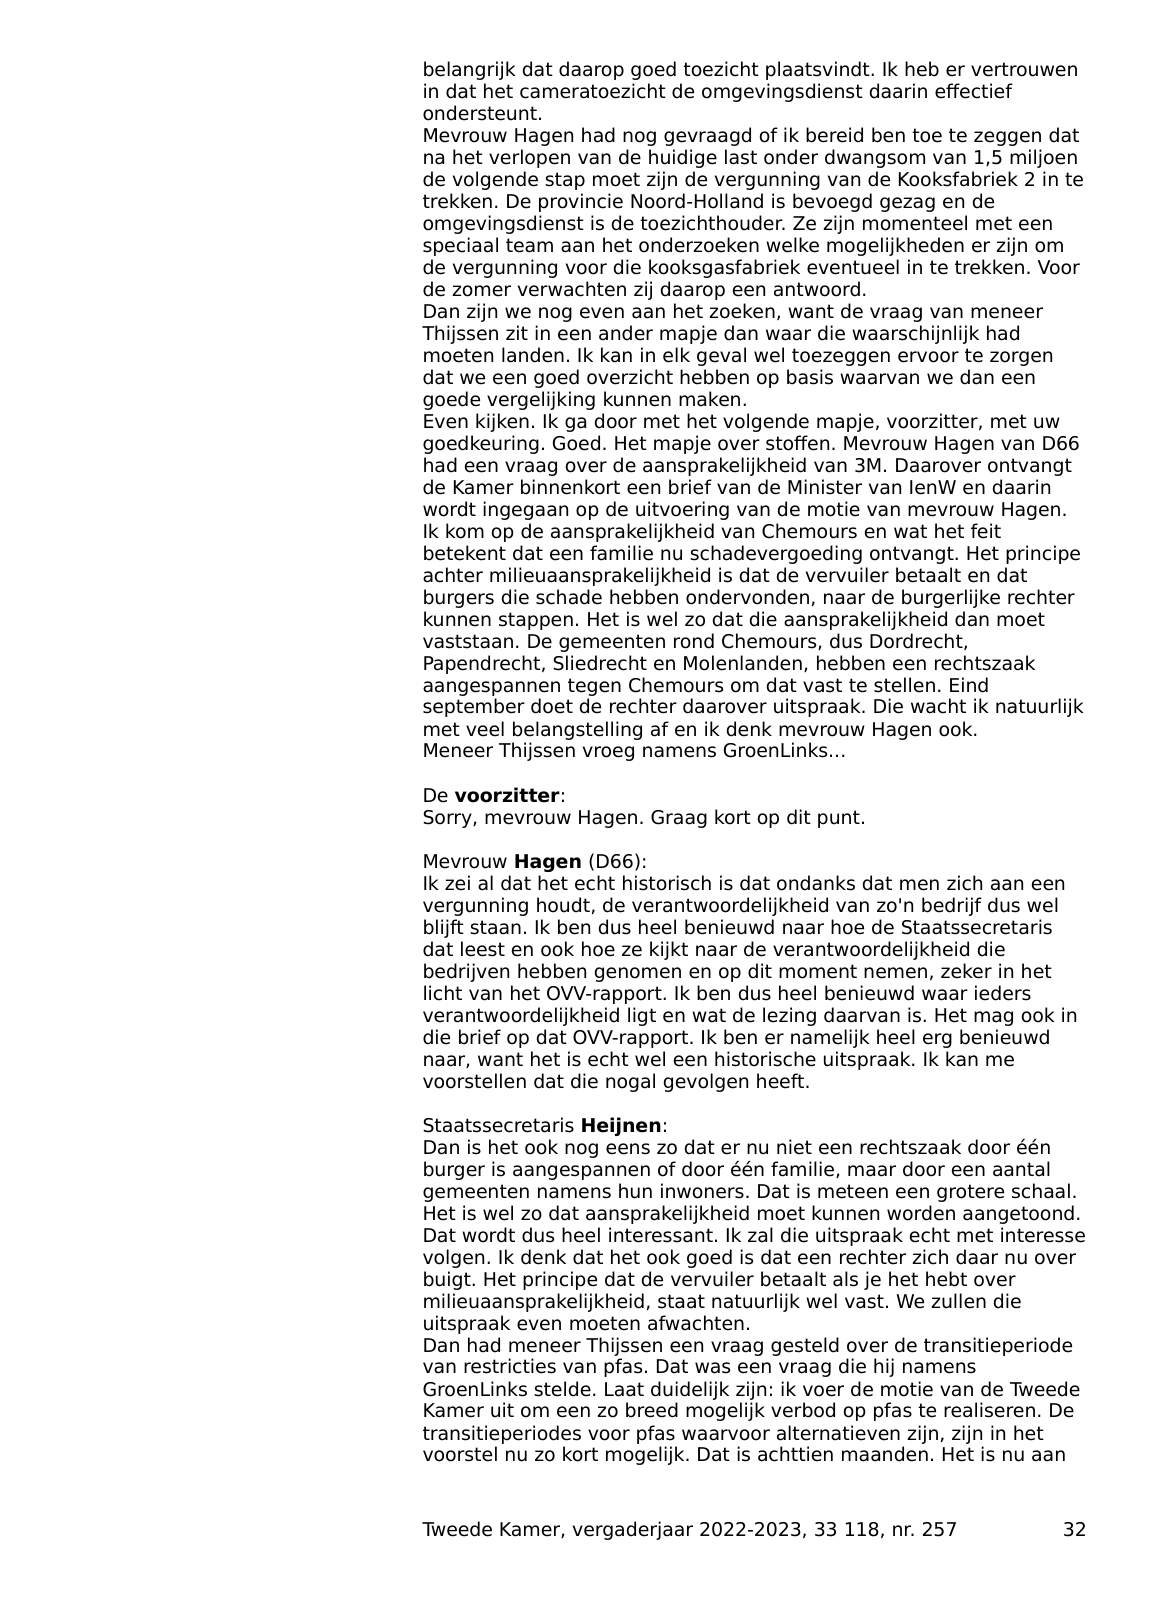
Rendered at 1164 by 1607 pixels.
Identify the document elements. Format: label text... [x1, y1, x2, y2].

text Mevrouw Hagen had nog gevraagd of ik bereid ben toe te zeggen dat na het verlopen van de huidige last onder dwangsom van 1,5 miljoen de volgende stap moet zijn de vergunning van de Kooksfabriek 2 in te trekken. De provincie Noord-Holland is bevoegd gezag en de omgevingsdienst is de toezichthouder. Ze zijn momenteel met een speciaal team aan het onderzoeken welke mogelijkheden er zijn om de vergunning voor die kooksgasfabriek eventueel in te trekken. Voor de zomer verwachten zij daarop een antwoord. [422, 125, 1087, 301]
text belangrijk dat daarop goed toezicht plaatsvindt. Ik heb er vertrouwen in dat het cameratoezicht de omgevingsdienst daarin effectief ondersteunt. [422, 59, 1087, 125]
text Sorry, mevrouw Hagen. Graag kort op dit punt. [422, 807, 1087, 828]
text Dan is het ook nog eens zo dat er nu niet een rechtszaak door één burger is aangespannen of door één familie, maar door een aantal gemeenten namens hun inwoners. Dat is meteen een grotere schaal. Het is wel zo dat aansprakelijkheid moet kunnen worden aangetoond. Dat wordt dus heel interessant. Ik zal die uitspraak echt met interesse volgen. Ik denk dat het ook goed is dat een rechter zich daar nu over buigt. Het principe dat de vervuiler betaalt als je het hebt over milieuaansprakelijkheid, staat natuurlijk wel vast. We zullen die uitspraak even moeten afwachten. [422, 1137, 1087, 1334]
text Meneer Thijssen vroeg namens GroenLinks... [422, 740, 1087, 762]
text Even kijken. Ik ga door met het volgende mapje, voorzitter, met uw goedkeuring. Goed. Het mapje over stoffen. Mevrouw Hagen van D66 had een vraag over de aansprakelijkheid van 3M. Daarover ontvangt de Kamer binnenkort een brief van de Minister van IenW en daarin wordt ingegaan op de uitvoering van de motie van mevrouw Hagen. [422, 411, 1087, 521]
text Ik kom op de aansprakelijkheid van Chemours en wat het feit betekent dat een familie nu schadevergoeding ontvangt. Het principe achter milieuaansprakelijkheid is dat de vervuiler betaalt en dat burgers die schade hebben ondervonden, naar de burgerlijke rechter kunnen stappen. Het is wel zo dat die aansprakelijkheid dan moet vaststaan. De gemeenten rond Chemours, dus Dordrecht, Papendrecht, Sliedrecht en Molenlanden, hebben een rechtszaak aangespannen tegen Chemours om dat vast te stellen. Eind september doet de rechter daarover uitspraak. Die wacht ik natuurlijk met veel belangstelling af en ik denk mevrouw Hagen ook. [422, 521, 1087, 740]
text De voorzitter: [422, 784, 1087, 807]
text Dan had meneer Thijssen een vraag gesteld over de transitieperiode van restricties van pfas. Dat was een vraag die hij namens GroenLinks stelde. Laat duidelijk zijn: ik voer de motie van de Tweede Kamer uit om een zo breed mogelijk verbod op pfas te realiseren. De transitieperiodes voor pfas waarvoor alternatieven zijn, zijn in het voorstel nu zo kort mogelijk. Dat is achttien maanden. Het is nu aan [422, 1334, 1087, 1466]
text Ik zei al dat het echt historisch is dat ondanks dat men zich aan een vergunning houdt, de verantwoordelijkheid van zo'n bedrijf dus wel blijft staan. Ik ben dus heel benieuwd naar hoe de Staatssecretaris dat leest en ook hoe ze kijkt naar de verantwoordelijkheid die bedrijven hebben genomen en op dit moment nemen, zeker in het licht van het OVV-rapport. Ik ben dus heel benieuwd waar ieders verantwoordelijkheid ligt en wat de lezing daarvan is. Het mag ook in die brief op dat OVV-rapport. Ik ben er namelijk heel erg benieuwd naar, want het is echt wel een historische uitspraak. Ik kan me voorstellen dat die nogal gevolgen heeft. [422, 873, 1087, 1092]
text Dan zijn we nog even aan het zoeken, want de vraag van meneer Thijssen zit in een ander mapje dan waar die waarschijnlijk had moeten landen. Ik kan in elk geval wel toezeggen ervoor te zorgen dat we een goed overzicht hebben op basis waarvan we dan een goede vergelijking kunnen maken. [422, 301, 1087, 411]
text Staatssecretaris Heijnen: [422, 1115, 1087, 1137]
text Mevrouw Hagen (D66): [422, 851, 1087, 873]
